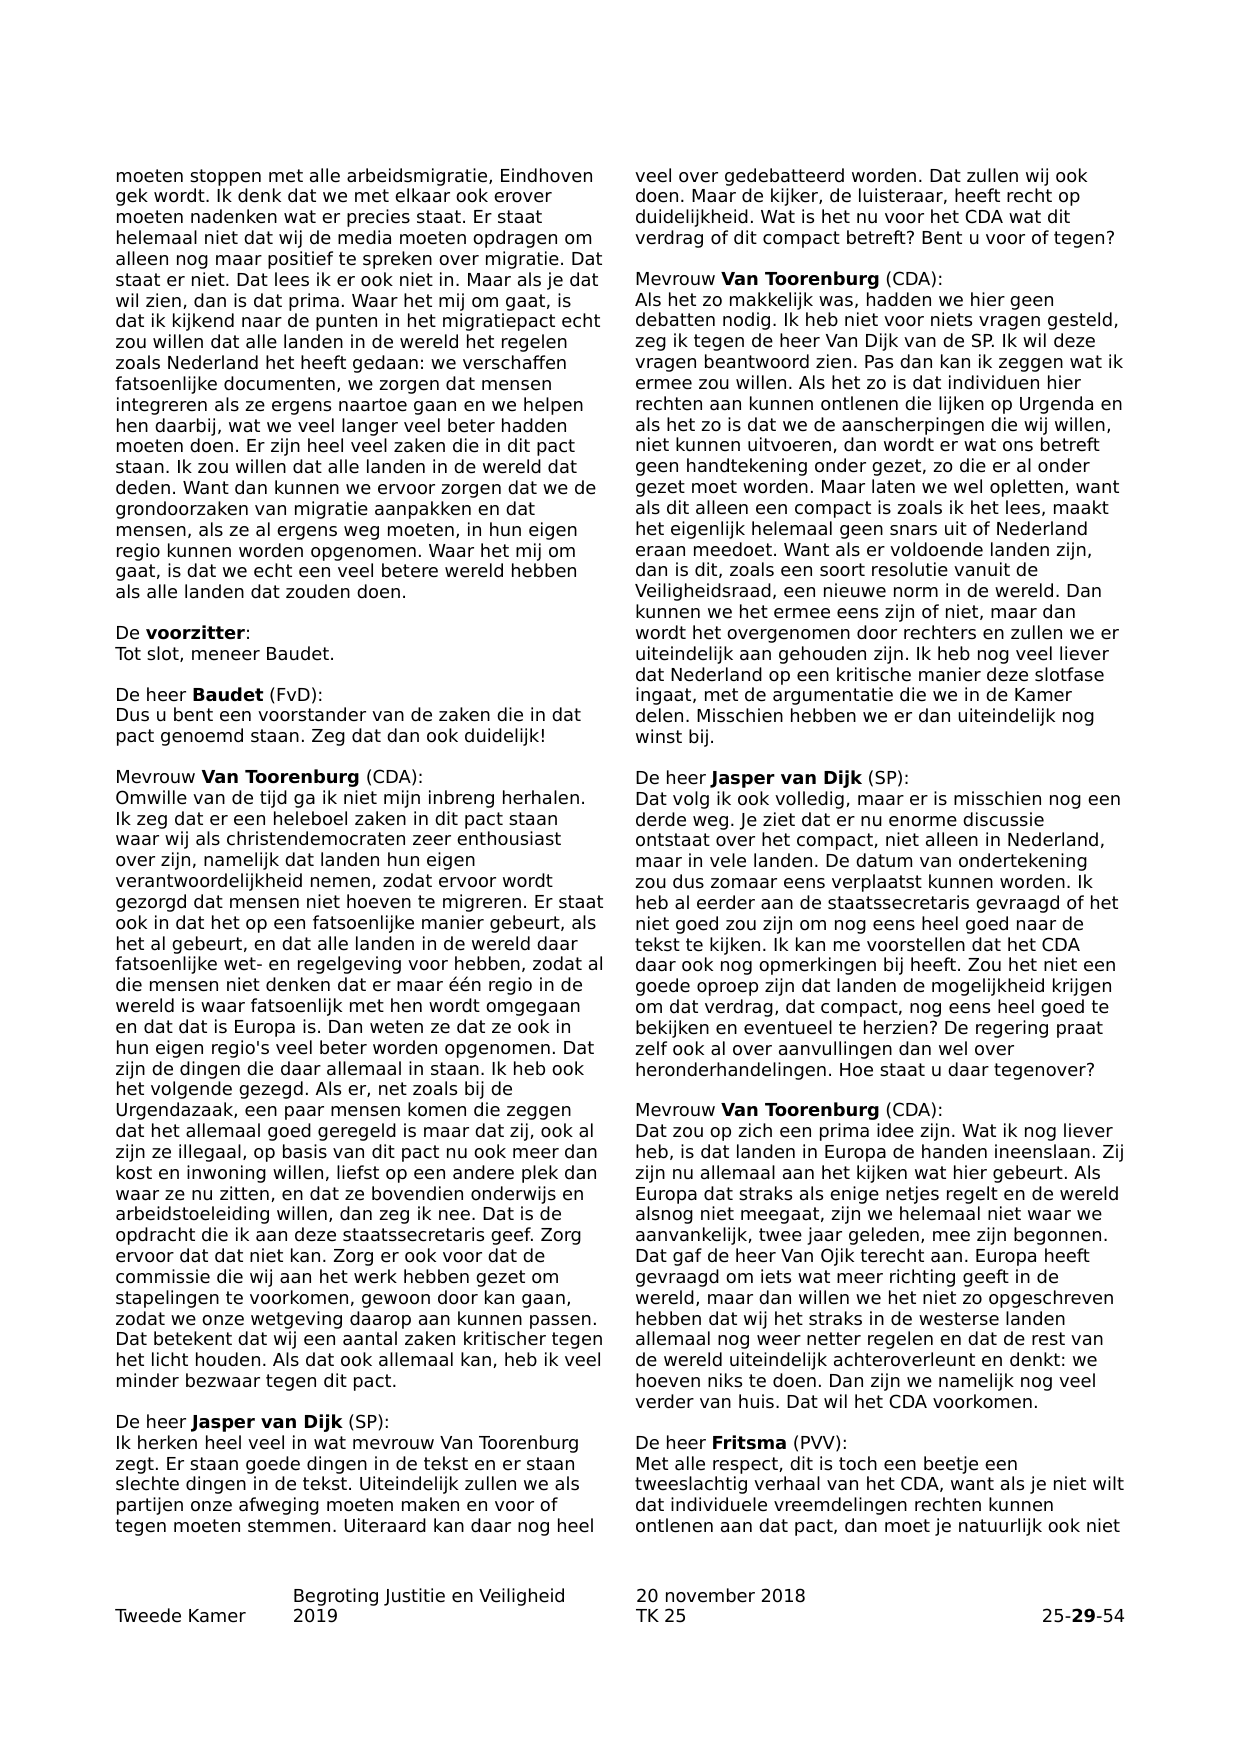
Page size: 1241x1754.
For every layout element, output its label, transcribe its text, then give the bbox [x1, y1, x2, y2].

text moeten stoppen met alle arbeidsmigratie, Eindhoven gek wordt. Ik denk dat we met elkaar ook erover moeten nadenken wat er precies staat. Er staat helemaal niet dat wij de media moeten opdragen om alleen nog maar positief te spreken over migratie. Dat staat er niet. Dat lees ik er ook niet in. Maar als je dat wil zien, dan is dat prima. Waar het mij om gaat, is dat ik kijkend naar de punten in het migratiepact echt zou willen dat alle landen in de wereld het regelen zoals Nederland het heeft gedaan: we verschaffen fatsoenlijke documenten, we zorgen dat mensen integreren als ze ergens naartoe gaan en we helpen hen daarbij, wat we veel langer veel beter hadden moeten doen. Er zijn heel veel zaken die in dit pact staan. Ik zou willen dat alle landen in de wereld dat deden. Want dan kunnen we ervoor zorgen dat we de grondoorzaken van migratie aanpakken en dat mensen, als ze al ergens weg moeten, in hun eigen regio kunnen worden opgenomen. Waar het mij om gaat, is dat we echt een veel betere wereld hebben als alle landen dat zouden doen. [115, 165, 605, 603]
text veel over gedebatteerd worden. Dat zullen wij ook doen. Maar de kijker, de luisteraar, heeft recht op duidelijkheid. Wat is het nu voor het CDA wat dit verdrag of dit compact betreft? Bent u voor of tegen? [635, 165, 1125, 249]
text Mevrouw Van Toorenburg (CDA): [115, 767, 605, 787]
text Als het zo makkelijk was, hadden we hier geen debatten nodig. Ik heb niet voor niets vragen gesteld, zeg ik tegen de heer Van Dijk van de SP. Ik wil deze vragen beantwoord zien. Pas dan kan ik zeggen wat ik ermee zou willen. Als het zo is dat individuen hier rechten aan kunnen ontlenen die lijken op Urgenda en als het zo is dat we de aanscherpingen die wij willen, niet kunnen uitvoeren, dan wordt er wat ons betreft geen handtekening onder gezet, zo die er al onder gezet moet worden. Maar laten we wel opletten, want als dit alleen een compact is zoals ik het lees, maakt het eigenlijk helemaal geen snars uit of Nederland eraan meedoet. Want als er voldoende landen zijn, dan is dit, zoals een soort resolutie vanuit de Veiligheidsraad, een nieuwe norm in de wereld. Dan kunnen we het ermee eens zijn of niet, maar dan wordt het overgenomen door rechters en zullen we er uiteindelijk aan gehouden zijn. Ik heb nog veel liever dat Nederland op een kritische manier deze slotfase ingaat, met de argumentatie die we in de Kamer delen. Misschien hebben we er dan uiteindelijk nog winst bij. [635, 289, 1125, 748]
text Dat zou op zich een prima idee zijn. Wat ik nog liever heb, is dat landen in Europa de handen ineenslaan. Zij zijn nu allemaal aan het kijken wat hier gebeurt. Als Europa dat straks als enige netjes regelt en de wereld alsnog niet meegaat, zijn we helemaal niet waar we aanvankelijk, twee jaar geleden, mee zijn begonnen. Dat gaf de heer Van Ojik terecht aan. Europa heeft gevraagd om iets wat meer richting geeft in de wereld, maar dan willen we het niet zo opgeschreven hebben dat wij het straks in de westerse landen allemaal nog weer netter regelen en dat de rest van de wereld uiteindelijk achteroverleunt en denkt: we hoeven niks te doen. Dan zijn we namelijk nog veel verder van huis. Dat wil het CDA voorkomen. [635, 1121, 1125, 1412]
text De heer Fritsma (PVV): [635, 1432, 1125, 1453]
text Dat volg ik ook volledig, maar er is misschien nog een derde weg. Je ziet dat er nu enorme discussie ontstaat over het compact, niet alleen in Nederland, maar in vele landen. De datum van ondertekening zou dus zomaar eens verplaatst kunnen worden. Ik heb al eerder aan de staatssecretaris gevraagd of het niet goed zou zijn om nog eens heel goed naar de tekst te kijken. Ik kan me voorstellen dat het CDA daar ook nog opmerkingen bij heeft. Zou het niet een goede oproep zijn dat landen de mogelijkheid krijgen om dat verdrag, dat compact, nog eens heel goed te bekijken en eventueel te herzien? De regering praat zelf ook al over aanvullingen dan wel over heronderhandelingen. Hoe staat u daar tegenover? [635, 788, 1125, 1080]
text Mevrouw Van Toorenburg (CDA): [635, 1100, 1125, 1121]
text Tot slot, meneer Baudet. [115, 643, 605, 664]
text Dus u bent een voorstander van de zaken die in dat pact genoemd staan. Zeg dat dan ook duidelijk! [115, 705, 605, 747]
text De voorzitter: [115, 623, 605, 643]
text Omwille van de tijd ga ik niet mijn inbreng herhalen. Ik zeg dat er een heleboel zaken in dit pact staan waar wij als christendemocraten zeer enthousiast over zijn, namelijk dat landen hun eigen verantwoordelijkheid nemen, zodat ervoor wordt gezorgd dat mensen niet hoeven te migreren. Er staat ook in dat het op een fatsoenlijke manier gebeurt, als het al gebeurt, en dat alle landen in de wereld daar fatsoenlijke wet- en regelgeving voor hebben, zodat al die mensen niet denken dat er maar één regio in de wereld is waar fatsoenlijk met hen wordt omgegaan en dat dat is Europa is. Dan weten ze dat ze ook in hun eigen regio's veel beter worden opgenomen. Dat zijn de dingen die daar allemaal in staan. Ik heb ook het volgende gezegd. Als er, net zoals bij de Urgendazaak, een paar mensen komen die zeggen dat het allemaal goed geregeld is maar dat zij, ook al zijn ze illegaal, op basis van dit pact nu ook meer dan kost en inwoning willen, liefst op een andere plek dan waar ze nu zitten, en dat ze bovendien onderwijs en arbeidstoeleiding willen, dan zeg ik nee. Dat is de opdracht die ik aan deze staatssecretaris geef. Zorg ervoor dat dat niet kan. Zorg er ook voor dat de commissie die wij aan het werk hebben gezet om stapelingen te voorkomen, gewoon door kan gaan, zodat we onze wetgeving daarop aan kunnen passen. Dat betekent dat wij een aantal zaken kritischer tegen het licht houden. Als dat ook allemaal kan, heb ik veel minder bezwaar tegen dit pact. [115, 787, 605, 1392]
text Ik herken heel veel in wat mevrouw Van Toorenburg zegt. Er staan goede dingen in de tekst en er staan slechte dingen in de tekst. Uiteindelijk zullen we als partijen onze afweging moeten maken en voor of tegen moeten stemmen. Uiteraard kan daar nog heel [115, 1432, 605, 1537]
text De heer Jasper van Dijk (SP): [115, 1412, 605, 1432]
text Mevrouw Van Toorenburg (CDA): [635, 269, 1125, 289]
text Met alle respect, dit is toch een beetje een tweeslachtig verhaal van het CDA, want als je niet wilt dat individuele vreemdelingen rechten kunnen ontlenen aan dat pact, dan moet je natuurlijk ook niet [635, 1453, 1125, 1537]
text De heer Jasper van Dijk (SP): [635, 768, 1125, 788]
text De heer Baudet (FvD): [115, 684, 605, 705]
